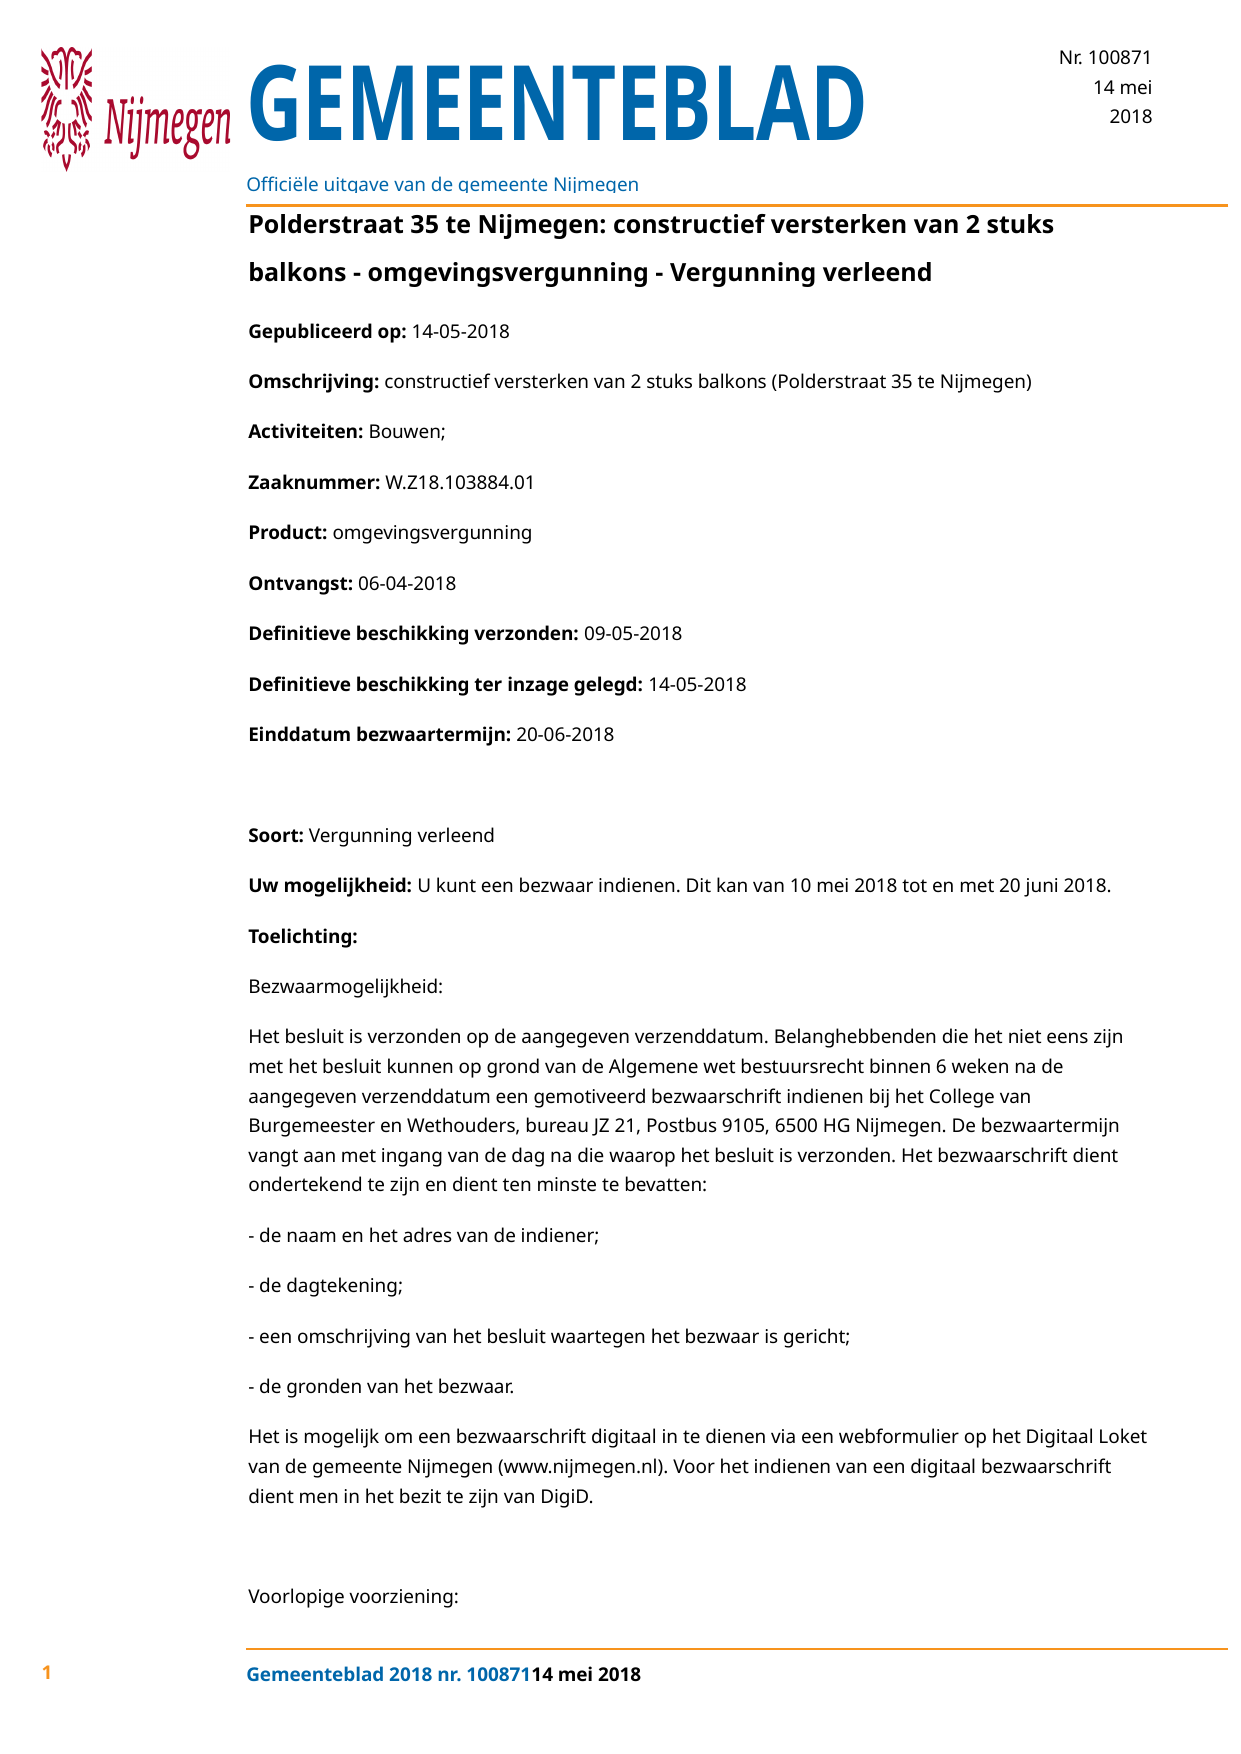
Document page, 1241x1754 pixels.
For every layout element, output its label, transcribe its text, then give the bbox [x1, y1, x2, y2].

text Voorlopige voorziening: [248, 1584, 1152, 1609]
text - de naam en het adres van de indiener; [248, 1222, 1152, 1248]
text - een omschrijving van het besluit waartegen het bezwaar is gericht; [248, 1323, 1152, 1349]
text Definitieve beschikking verzonden: 09-05-2018 [248, 620, 1152, 646]
text Toelichting: [248, 923, 1152, 949]
text Soort: Vergunning verleend [248, 822, 1152, 848]
picture [41, 47, 231, 172]
text Gepubliceerd op: 14-05-2018 [248, 318, 1152, 344]
text Het besluit is verzonden op de aangegeven verzenddatum. Belanghebbenden die het niet eens zijn met het besluit kunnen op grond van de Algemene wet bestuursrecht binnen 6 weken na de aangegeven verzenddatum een gemotiveerd bezwaarschrift indienen bij het College van Burgemeester en Wethouders, bureau JZ 21, Postbus 9105, 6500 HG Nijmegen. De bezwaartermijn vangt aan met ingang van de dag na die waarop het besluit is verzonden. Het bezwaarschrift dient ondertekend te zijn en dient ten minste te bevatten: [248, 1024, 1152, 1197]
text Definitieve beschikking ter inzage gelegd: 14-05-2018 [248, 671, 1152, 697]
text Ontvangst: 06-04-2018 [248, 570, 1152, 596]
text - de dagtekening; [248, 1272, 1152, 1298]
text - de gronden van het bezwaar. [248, 1373, 1152, 1399]
text Polderstraat 35 te Nijmegen: constructief versterken van 2 stuks balkons - omgevingsvergunning - Vergunning verleend [248, 207, 1152, 288]
text Uw mogelijkheid: U kunt een bezwaar indienen. Dit kan van 10 mei 2018 tot en met 20 juni 2018. [248, 872, 1152, 898]
text Zaaknummer: W.Z18.103884.01 [248, 469, 1152, 495]
text Bezwaarmogelijkheid: [248, 973, 1152, 999]
text Einddatum bezwaartermijn: 20-06-2018 [248, 721, 1152, 747]
text Het is mogelijk om een bezwaarschrift digitaal in te dienen via een webformulier op het Digitaal Loket van de gemeente Nijmegen (www.nijmegen.nl). Voor het indienen van een digitaal bezwaarschrift dient men in het bezit te zijn van DigiD. [248, 1424, 1152, 1509]
text Product: omgevingsvergunning [248, 519, 1152, 545]
text Omschrijving: constructief versterken van 2 stuks balkons (Polderstraat 35 te Nijmegen) [248, 368, 1152, 394]
text Activiteiten: Bouwen; [248, 419, 1152, 444]
